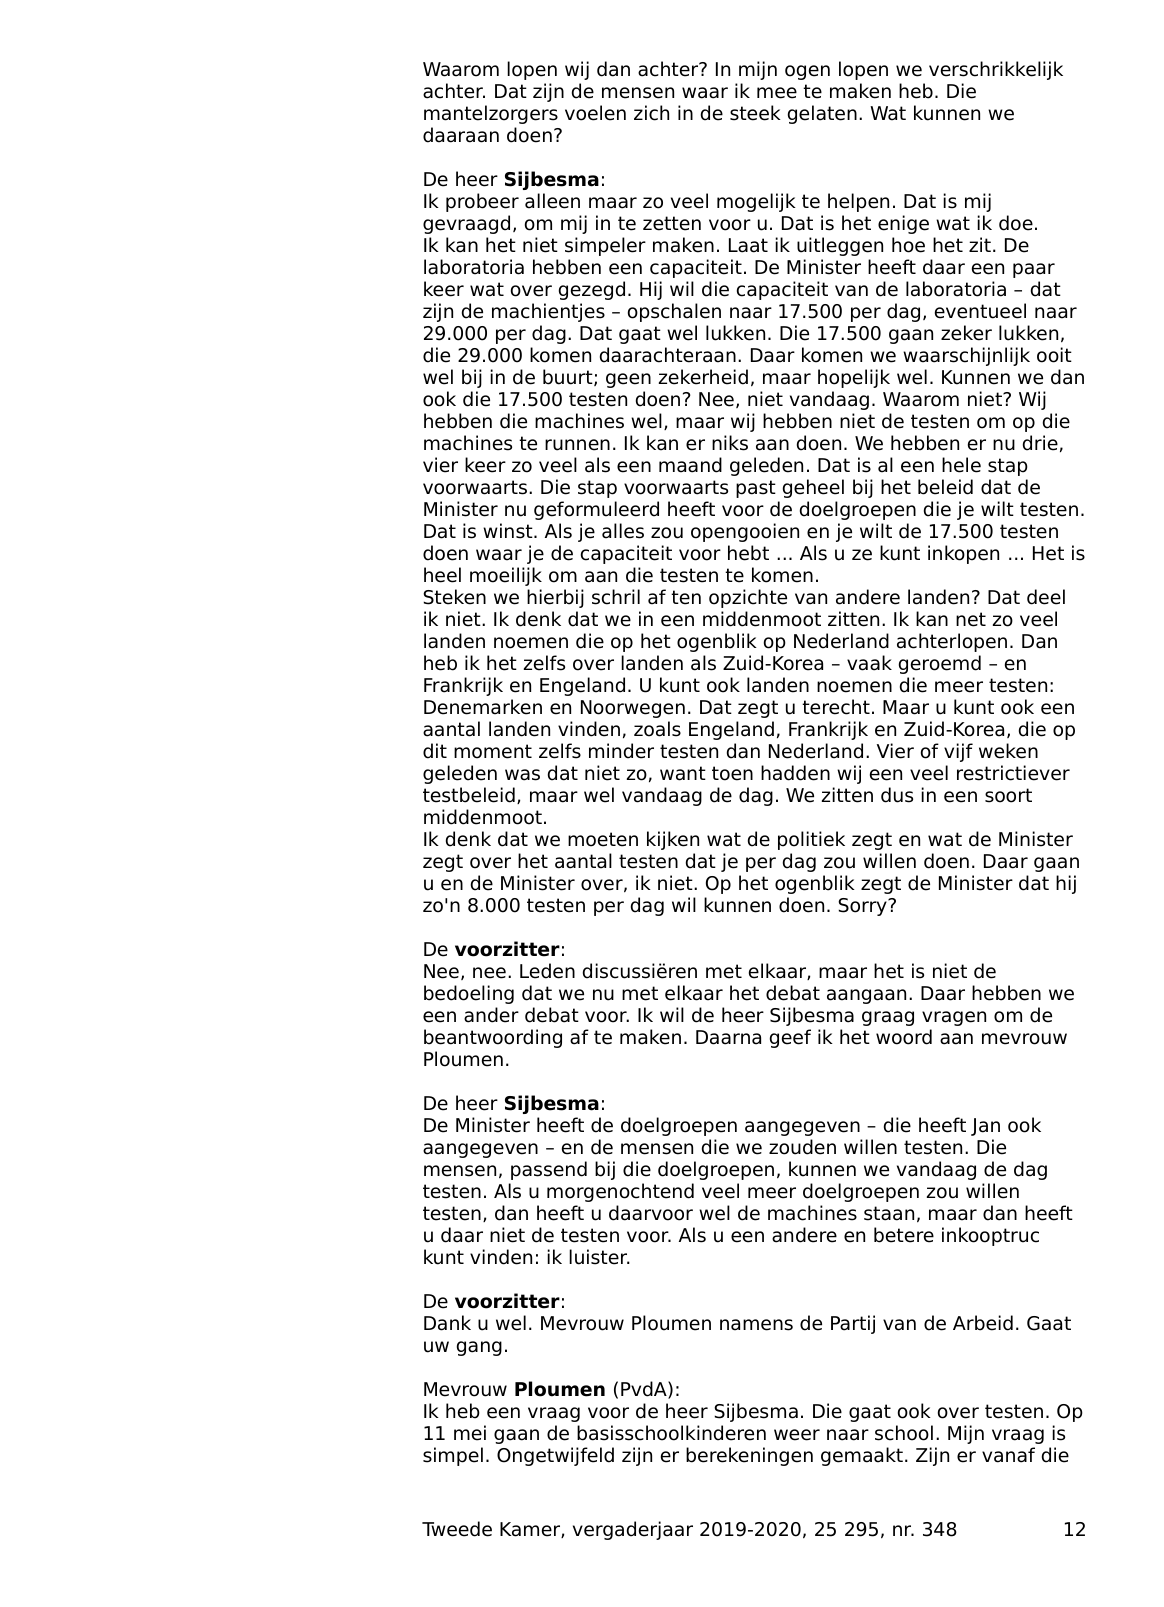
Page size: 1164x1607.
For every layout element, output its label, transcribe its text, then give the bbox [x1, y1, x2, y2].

text De voorzitter: [422, 1291, 1087, 1313]
text Mevrouw Ploumen (PvdA): [422, 1379, 1087, 1401]
text Steken we hierbij schril af ten opzichte van andere landen? Dat deel ik niet. Ik denk dat we in een middenmoot zitten. Ik kan net zo veel landen noemen die op het ogenblik op Nederland achterlopen. Dan heb ik het zelfs over landen als Zuid-Korea – vaak geroemd – en Frankrijk en Engeland. U kunt ook landen noemen die meer testen: Denemarken en Noorwegen. Dat zegt u terecht. Maar u kunt ook een aantal landen vinden, zoals Engeland, Frankrijk en Zuid-Korea, die op dit moment zelfs minder testen dan Nederland. Vier of vijf weken geleden was dat niet zo, want toen hadden wij een veel restrictiever testbeleid, maar wel vandaag de dag. We zitten dus in een soort middenmoot. [422, 587, 1087, 828]
text Ik denk dat we moeten kijken wat de politiek zegt en wat de Minister zegt over het aantal testen dat je per dag zou willen doen. Daar gaan u en de Minister over, ik niet. Op het ogenblik zegt de Minister dat hij zo'n 8.000 testen per dag wil kunnen doen. Sorry? [422, 828, 1087, 916]
text Ik heb een vraag voor de heer Sijbesma. Die gaat ook over testen. Op 11 mei gaan de basisschoolkinderen weer naar school. Mijn vraag is simpel. Ongetwijfeld zijn er berekeningen gemaakt. Zijn er vanaf die [422, 1401, 1087, 1467]
text Ik probeer alleen maar zo veel mogelijk te helpen. Dat is mij gevraagd, om mij in te zetten voor u. Dat is het enige wat ik doe. [422, 191, 1087, 235]
text De heer Sijbesma: [422, 1093, 1087, 1115]
text Nee, nee. Leden discussiëren met elkaar, maar het is niet de bedoeling dat we nu met elkaar het debat aangaan. Daar hebben we een ander debat voor. Ik wil de heer Sijbesma graag vragen om de beantwoording af te maken. Daarna geef ik het woord aan mevrouw Ploumen. [422, 961, 1087, 1071]
text De voorzitter: [422, 939, 1087, 961]
text Dank u wel. Mevrouw Ploumen namens de Partij van de Arbeid. Gaat uw gang. [422, 1313, 1087, 1357]
text Ik kan het niet simpeler maken. Laat ik uitleggen hoe het zit. De laboratoria hebben een capaciteit. De Minister heeft daar een paar keer wat over gezegd. Hij wil die capaciteit van de laboratoria – dat zijn de machientjes – opschalen naar 17.500 per dag, eventueel naar 29.000 per dag. Dat gaat wel lukken. Die 17.500 gaan zeker lukken, die 29.000 komen daarachteraan. Daar komen we waarschijnlijk ooit wel bij in de buurt; geen zekerheid, maar hopelijk wel. Kunnen we dan ook die 17.500 testen doen? Nee, niet vandaag. Waarom niet? Wij hebben die machines wel, maar wij hebben niet de testen om op die machines te runnen. Ik kan er niks aan doen. We hebben er nu drie, vier keer zo veel als een maand geleden. Dat is al een hele stap voorwaarts. Die stap voorwaarts past geheel bij het beleid dat de Minister nu geformuleerd heeft voor de doelgroepen die je wilt testen. Dat is winst. Als je alles zou opengooien en je wilt de 17.500 testen doen waar je de capaciteit voor hebt ... Als u ze kunt inkopen ... Het is heel moeilijk om aan die testen te komen. [422, 235, 1087, 587]
text Waarom lopen wij dan achter? In mijn ogen lopen we verschrikkelijk achter. Dat zijn de mensen waar ik mee te maken heb. Die mantelzorgers voelen zich in de steek gelaten. Wat kunnen we daaraan doen? [422, 59, 1087, 147]
text De heer Sijbesma: [422, 169, 1087, 191]
text De Minister heeft de doelgroepen aangegeven – die heeft Jan ook aangegeven – en de mensen die we zouden willen testen. Die mensen, passend bij die doelgroepen, kunnen we vandaag de dag testen. Als u morgenochtend veel meer doelgroepen zou willen testen, dan heeft u daarvoor wel de machines staan, maar dan heeft u daar niet de testen voor. Als u een andere en betere inkooptruc kunt vinden: ik luister. [422, 1115, 1087, 1268]
